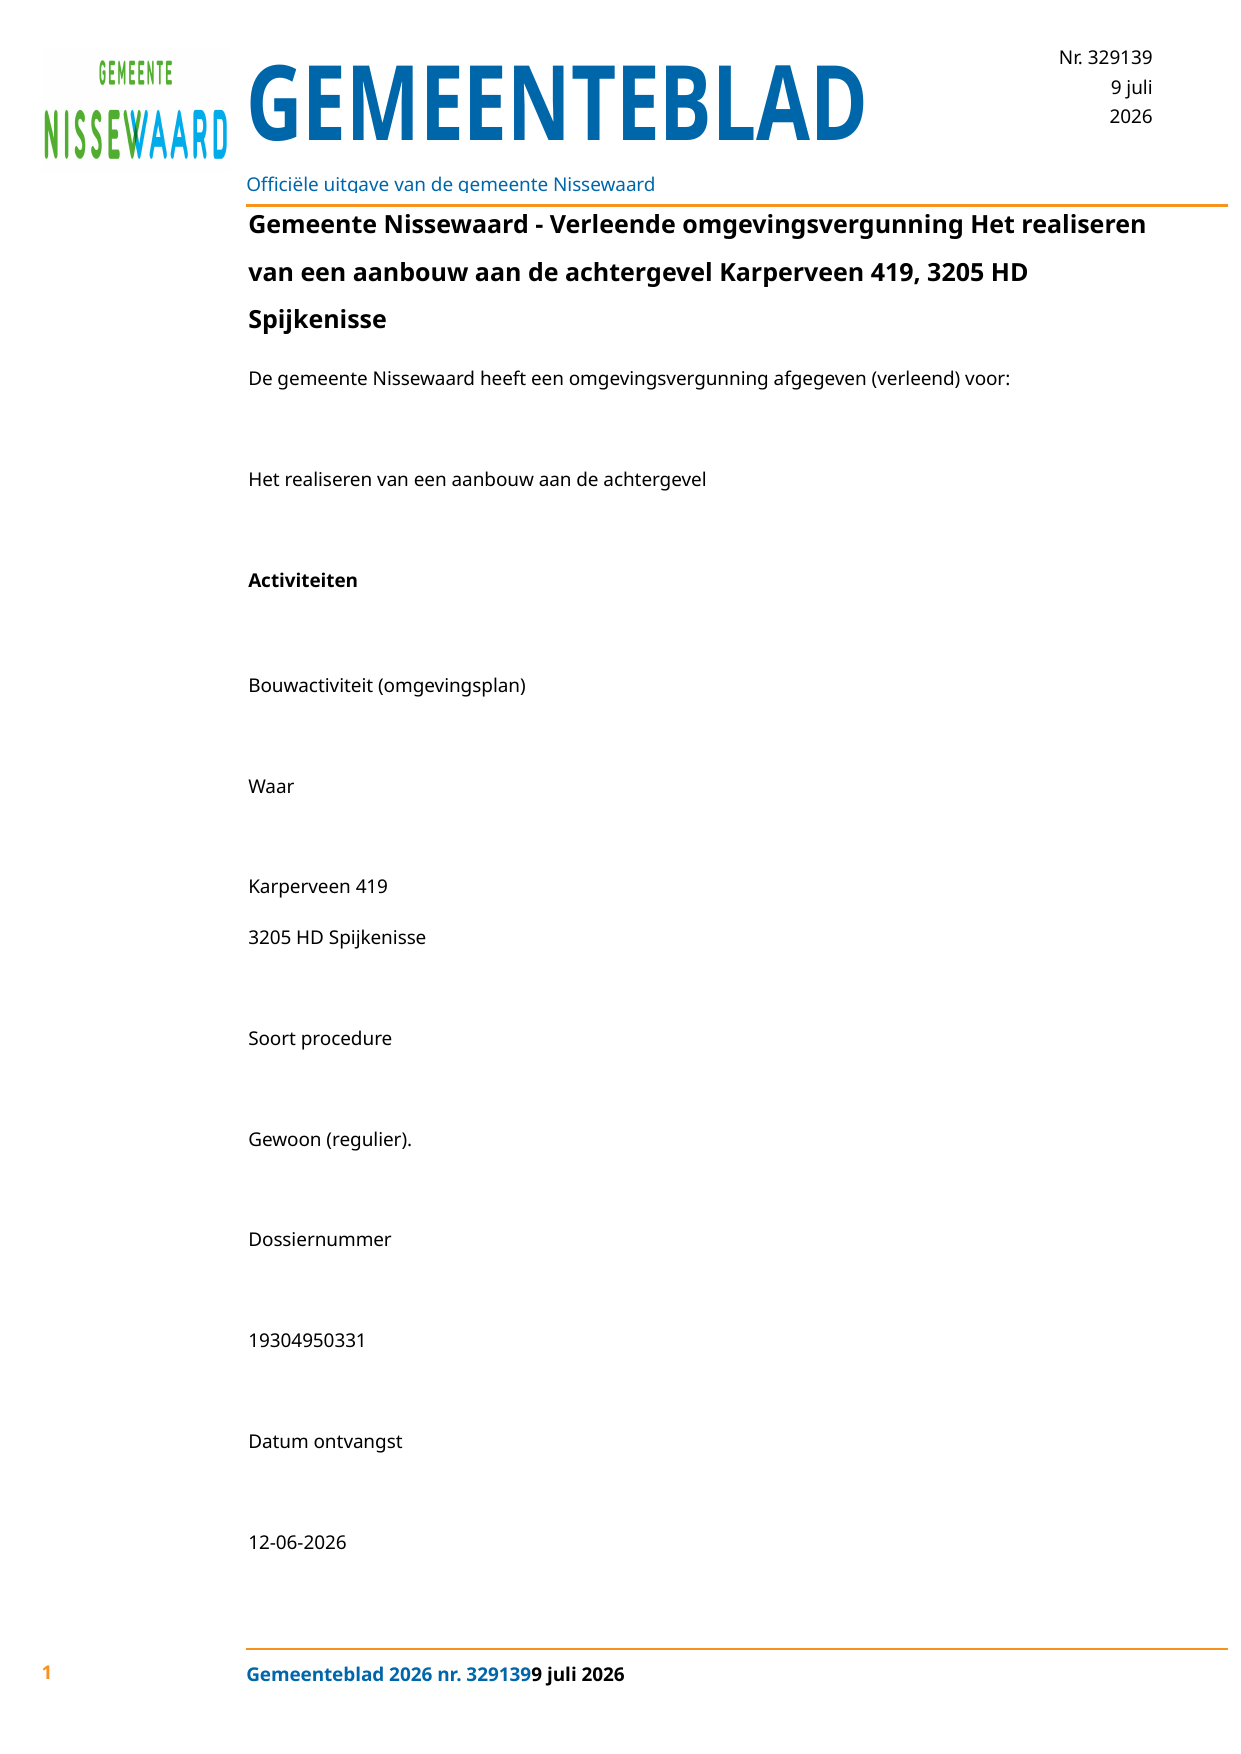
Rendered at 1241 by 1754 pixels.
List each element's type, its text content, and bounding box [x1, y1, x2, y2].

text ﻿ [248, 618, 1152, 647]
text De gemeente Nissewaard heeft een omgevingsvergunning afgegeven (verleend) voor: [248, 366, 1152, 391]
text 19304950331 [248, 1327, 1152, 1353]
text Activiteiten [248, 567, 1152, 593]
text Datum ontvangst [248, 1428, 1152, 1454]
text 12-06-2026 [248, 1529, 1152, 1555]
picture [41, 47, 231, 172]
text Gemeente Nissewaard - Verleende omgevingsvergunning Het realiseren van een aanbouw aan de achtergevel Karperveen 419, 3205 HD Spijkenisse [248, 207, 1152, 336]
text Karperveen 419 [248, 874, 1152, 899]
text Bouwactiviteit (omgevingsplan) [248, 672, 1152, 698]
text 3205 HD Spijkenisse [248, 924, 1152, 950]
text Soort procedure [248, 1025, 1152, 1051]
text Waar [248, 773, 1152, 798]
text Het realiseren van een aanbouw aan de achtergevel [248, 466, 1152, 492]
text Dossiernummer [248, 1227, 1152, 1252]
text Gewoon (regulier). [248, 1126, 1152, 1151]
